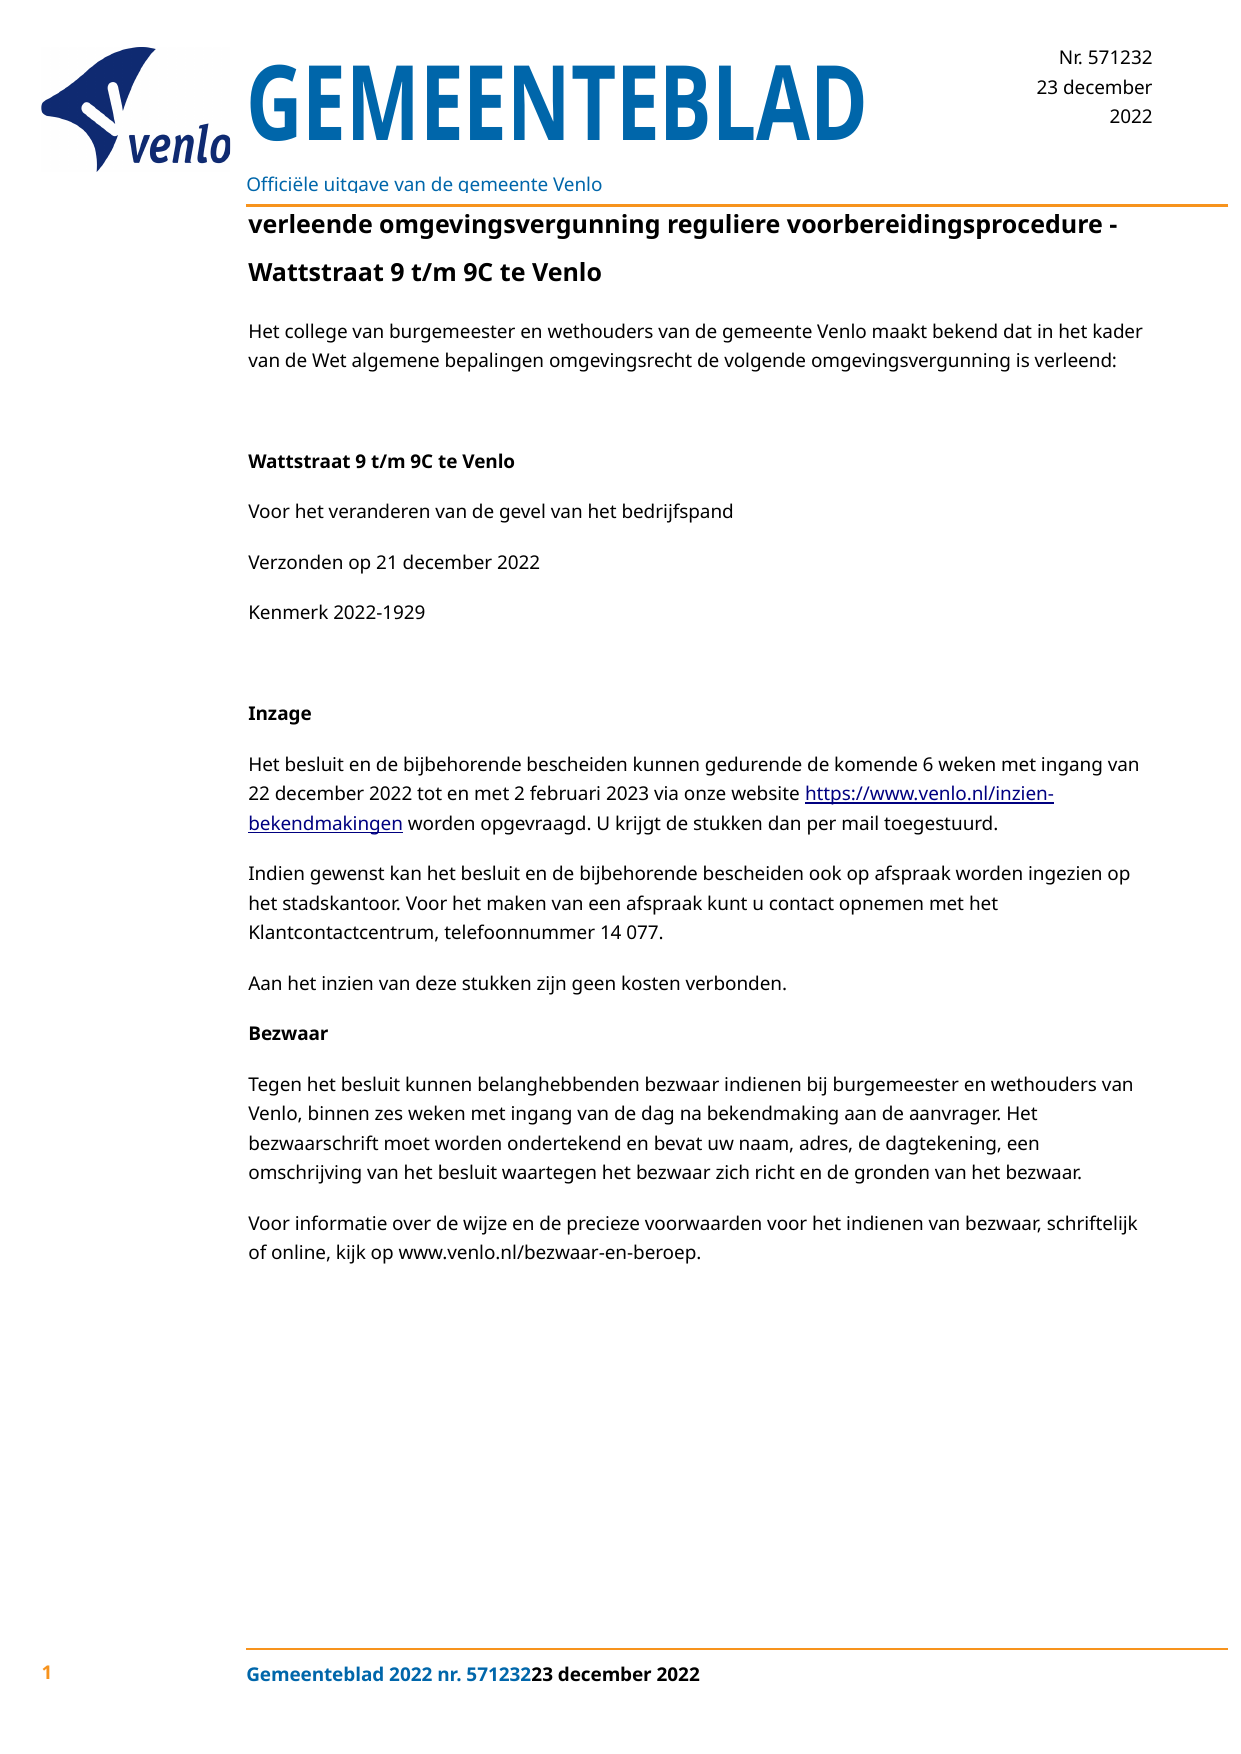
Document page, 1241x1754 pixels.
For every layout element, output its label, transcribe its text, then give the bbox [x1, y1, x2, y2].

text Tegen het besluit kunnen belanghebbenden bezwaar indienen bij burgemeester en wethouders van Venlo, binnen zes weken met ingang van de dag na bekendmaking aan de aanvrager. Het bezwaarschrift moet worden ondertekend en bevat uw naam, adres, de dagtekening, een omschrijving van het besluit waartegen het bezwaar zich richt en de gronden van het bezwaar. [248, 1071, 1152, 1185]
text Inzage [248, 700, 1152, 726]
text Het besluit en de bijbehorende bescheiden kunnen gedurende de komende 6 weken met ingang van 22 december 2022 tot en met 2 februari 2023 via onze website https://www.venlo.nl/inzien-bekendmakingen worden opgevraagd. U krijgt de stukken dan per mail toegestuurd. [248, 751, 1152, 836]
picture [41, 47, 231, 172]
text Aan het inzien van deze stukken zijn geen kosten verbonden. [248, 970, 1152, 996]
text Indien gewenst kan het besluit en de bijbehorende bescheiden ook op afspraak worden ingezien op het stadskantoor. Voor het maken van een afspraak kunt u contact opnemen met het Klantcontactcentrum, telefoonnummer 14 077. [248, 860, 1152, 945]
text Kenmerk 2022-1929 [248, 599, 1152, 625]
text Verzonden op 21 december 2022 [248, 549, 1152, 575]
text Bezwaar [248, 1020, 1152, 1046]
text verleende omgevingsvergunning reguliere voorbereidingsprocedure - Wattstraat 9 t/m 9C te Venlo [248, 207, 1152, 288]
text Het college van burgemeester en wethouders van de gemeente Venlo maakt bekend dat in het kader van de Wet algemene bepalingen omgevingsrecht de volgende omgevingsvergunning is verleend: [248, 318, 1152, 373]
text Wattstraat 9 t/m 9C te Venlo [248, 448, 1152, 474]
text Voor het veranderen van de gevel van het bedrijfspand [248, 499, 1152, 524]
text Voor informatie over de wijze en de precieze voorwaarden voor het indienen van bezwaar, schriftelijk of online, kijk op www.venlo.nl/bezwaar-en-beroep. [248, 1210, 1152, 1265]
